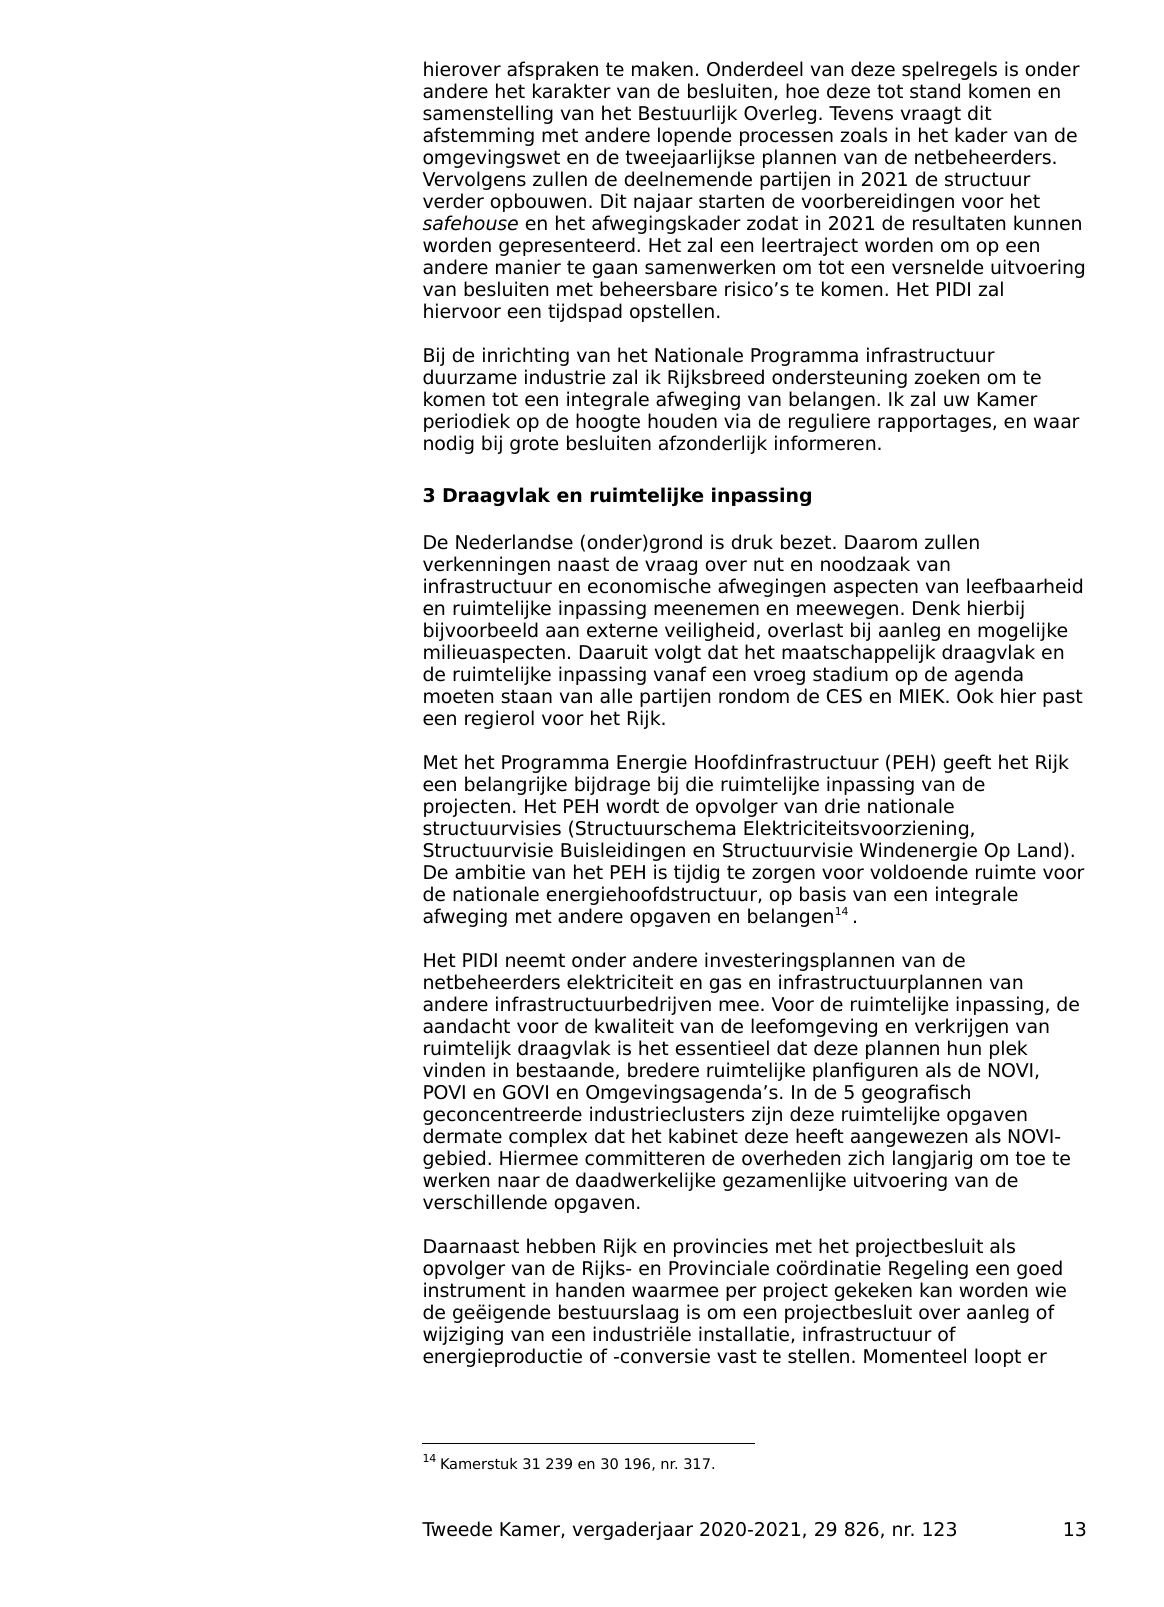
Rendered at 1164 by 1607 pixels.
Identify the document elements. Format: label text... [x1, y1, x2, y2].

subtitle 3 Draagvlak en ruimtelijke inpassing [422, 485, 1087, 507]
text hierover afspraken te maken. Onderdeel van deze spelregels is onder andere het karakter van de besluiten, hoe deze tot stand komen en samenstelling van het Bestuurlijk Overleg. Tevens vraagt dit afstemming met andere lopende processen zoals in het kader van de omgevingswet en de tweejaarlijkse plannen van de netbeheerders. Vervolgens zullen de deelnemende partijen in 2021 de structuur verder opbouwen. Dit najaar starten de voorbereidingen voor het safehouse en het afwegingskader zodat in 2021 de resultaten kunnen worden gepresenteerd. Het zal een leertraject worden om op een andere manier te gaan samenwerken om tot een versnelde uitvoering van besluiten met beheersbare risico’s te komen. Het PIDI zal hiervoor een tijdspad opstellen. [422, 59, 1087, 323]
text Met het Programma Energie Hoofdinfrastructuur (PEH) geeft het Rijk een belangrijke bijdrage bij die ruimtelijke inpassing van de projecten. Het PEH wordt de opvolger van drie nationale structuurvisies (Structuurschema Elektriciteitsvoorziening, Structuurvisie Buisleidingen en Structuurvisie Windenergie Op Land). De ambitie van het PEH is tijdig te zorgen voor voldoende ruimte voor de nationale energiehoofdstructuur, op basis van een integrale afweging met andere opgaven en belangen. [422, 752, 1087, 928]
text De Nederlandse (onder)grond is druk bezet. Daarom zullen verkenningen naast de vraag over nut en noodzaak van infrastructuur en economische afwegingen aspecten van leefbaarheid en ruimtelijke inpassing meenemen en meewegen. Denk hierbij bijvoorbeeld aan externe veiligheid, overlast bij aanleg en mogelijke milieuaspecten. Daaruit volgt dat het maatschappelijk draagvlak en de ruimtelijke inpassing vanaf een vroeg stadium op de agenda moeten staan van alle partijen rondom de CES en MIEK. Ook hier past een regierol voor het Rijk. [422, 532, 1087, 730]
text Bij de inrichting van het Nationale Programma infrastructuur duurzame industrie zal ik Rijksbreed ondersteuning zoeken om te komen tot een integrale afweging van belangen. Ik zal uw Kamer periodiek op de hoogte houden via de reguliere rapportages, en waar nodig bij grote besluiten afzonderlijk informeren. [422, 345, 1087, 455]
text Kamerstuk 31 239 en 30 196, nr. 317. [422, 1452, 1087, 1474]
text Het PIDI neemt onder andere investeringsplannen van de netbeheerders elektriciteit en gas en infrastructuurplannen van andere infrastructuurbedrijven mee. Voor de ruimtelijke inpassing, de aandacht voor de kwaliteit van de leefomgeving en verkrijgen van ruimtelijk draagvlak is het essentieel dat deze plannen hun plek vinden in bestaande, bredere ruimtelijke planfiguren als de NOVI, POVI en GOVI en Omgevingsagenda’s. In de 5 geografisch geconcentreerde industrieclusters zijn deze ruimtelijke opgaven dermate complex dat het kabinet deze heeft aangewezen als NOVI-gebied. Hiermee committeren de overheden zich langjarig om toe te werken naar de daadwerkelijke gezamenlijke uitvoering van de verschillende opgaven. [422, 950, 1087, 1214]
text Daarnaast hebben Rijk en provincies met het projectbesluit als opvolger van de Rijks- en Provinciale coördinatie Regeling een goed instrument in handen waarmee per project gekeken kan worden wie de geëigende bestuurslaag is om een projectbesluit over aanleg of wijziging van een industriële installatie, infrastructuur of energieproductie of -conversie vast te stellen. Momenteel loopt er [422, 1236, 1087, 1368]
